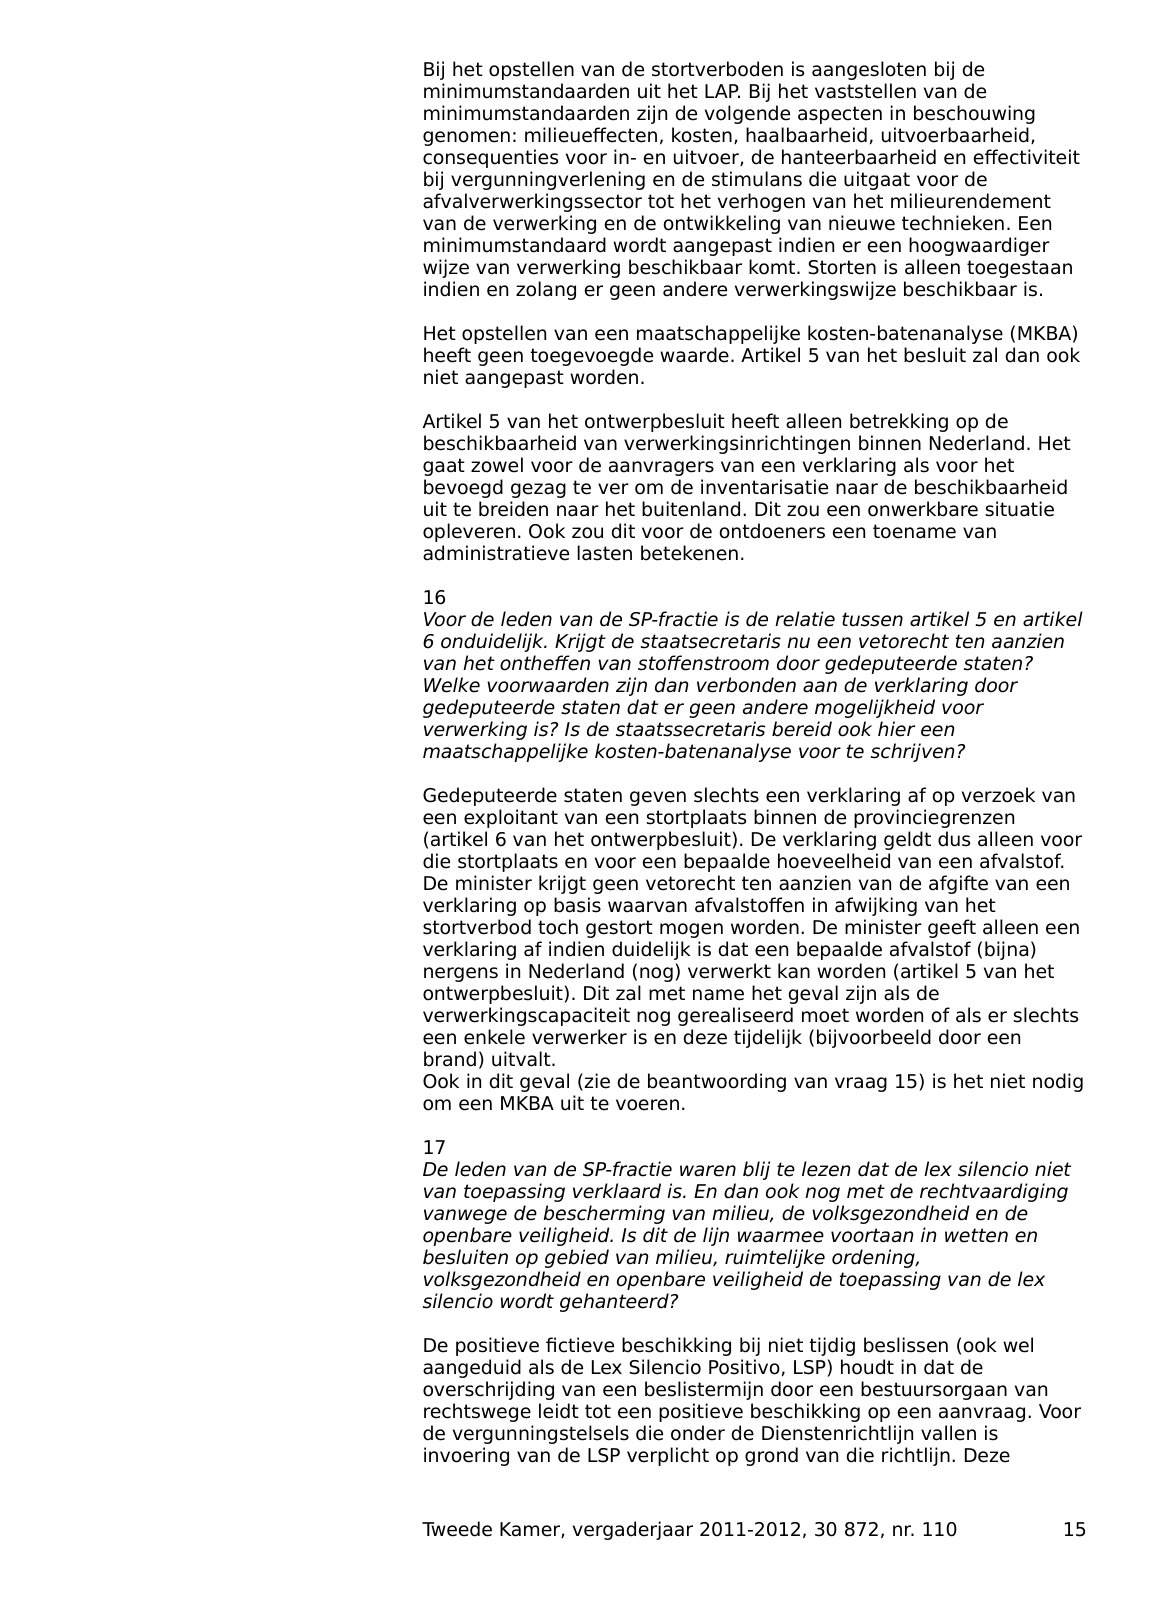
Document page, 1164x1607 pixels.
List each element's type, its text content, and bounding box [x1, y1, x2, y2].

text Artikel 5 van het ontwerpbesluit heeft alleen betrekking op de beschikbaarheid van verwerkingsinrichtingen binnen Nederland. Het gaat zowel voor de aanvragers van een verklaring als voor het bevoegd gezag te ver om de inventarisatie naar de beschikbaarheid uit te breiden naar het buitenland. Dit zou een onwerkbare situatie opleveren. Ook zou dit voor de ontdoeners een toename van administratieve lasten betekenen. [422, 411, 1087, 565]
text Het opstellen van een maatschappelijke kosten-batenanalyse (MKBA) heeft geen toegevoegde waarde. Artikel 5 van het besluit zal dan ook niet aangepast worden. [422, 323, 1087, 389]
text Gedeputeerde staten geven slechts een verklaring af op verzoek van een exploitant van een stortplaats binnen de provinciegrenzen (artikel 6 van het ontwerpbesluit). De verklaring geldt dus alleen voor die stortplaats en voor een bepaalde hoeveelheid van een afvalstof. De minister krijgt geen vetorecht ten aanzien van de afgifte van een verklaring op basis waarvan afvalstoffen in afwijking van het stortverbod toch gestort mogen worden. De minister geeft alleen een verklaring af indien duidelijk is dat een bepaalde afvalstof (bijna) nergens in Nederland (nog) verwerkt kan worden (artikel 5 van het ontwerpbesluit). Dit zal met name het geval zijn als de verwerkingscapaciteit nog gerealiseerd moet worden of als er slechts een enkele verwerker is en deze tijdelijk (bijvoorbeeld door een brand) uitvalt. [422, 785, 1087, 1071]
text 17 [422, 1137, 1087, 1159]
text 16 [422, 587, 1087, 609]
text Bij het opstellen van de stortverboden is aangesloten bij de minimumstandaarden uit het LAP. Bij het vaststellen van de minimumstandaarden zijn de volgende aspecten in beschouwing genomen: milieueffecten, kosten, haalbaarheid, uitvoerbaarheid, consequenties voor in- en uitvoer, de hanteerbaarheid en effectiviteit bij vergunningverlening en de stimulans die uitgaat voor de afvalverwerkingssector tot het verhogen van het milieurendement van de verwerking en de ontwikkeling van nieuwe technieken. Een minimumstandaard wordt aangepast indien er een hoogwaardiger wijze van verwerking beschikbaar komt. Storten is alleen toegestaan indien en zolang er geen andere verwerkingswijze beschikbaar is. [422, 59, 1087, 301]
text De positieve fictieve beschikking bij niet tijdig beslissen (ook wel aangeduid als de Lex Silencio Positivo, LSP) houdt in dat de overschrijding van een beslistermijn door een bestuursorgaan van rechtswege leidt tot een positieve beschikking op een aanvraag. Voor de vergunningstelsels die onder de Dienstenrichtlijn vallen is invoering van de LSP verplicht op grond van die richtlijn. Deze [422, 1335, 1087, 1467]
text De leden van de SP-fractie waren blij te lezen dat de lex silencio niet van toepassing verklaard is. En dan ook nog met de rechtvaardiging vanwege de bescherming van milieu, de volksgezondheid en de openbare veiligheid. Is dit de lijn waarmee voortaan in wetten en besluiten op gebied van milieu, ruimtelijke ordening, volksgezondheid en openbare veiligheid de toepassing van de lex silencio wordt gehanteerd? [422, 1159, 1087, 1313]
text Ook in dit geval (zie de beantwoording van vraag 15) is het niet nodig om een MKBA uit te voeren. [422, 1071, 1087, 1115]
text Voor de leden van de SP-fractie is de relatie tussen artikel 5 en artikel 6 onduidelijk. Krijgt de staatsecretaris nu een vetorecht ten aanzien van het ontheffen van stoffenstroom door gedeputeerde staten? Welke voorwaarden zijn dan verbonden aan de verklaring door gedeputeerde staten dat er geen andere mogelijkheid voor verwerking is? Is de staatssecretaris bereid ook hier een maatschappelijke kosten-batenanalyse voor te schrijven? [422, 609, 1087, 763]
